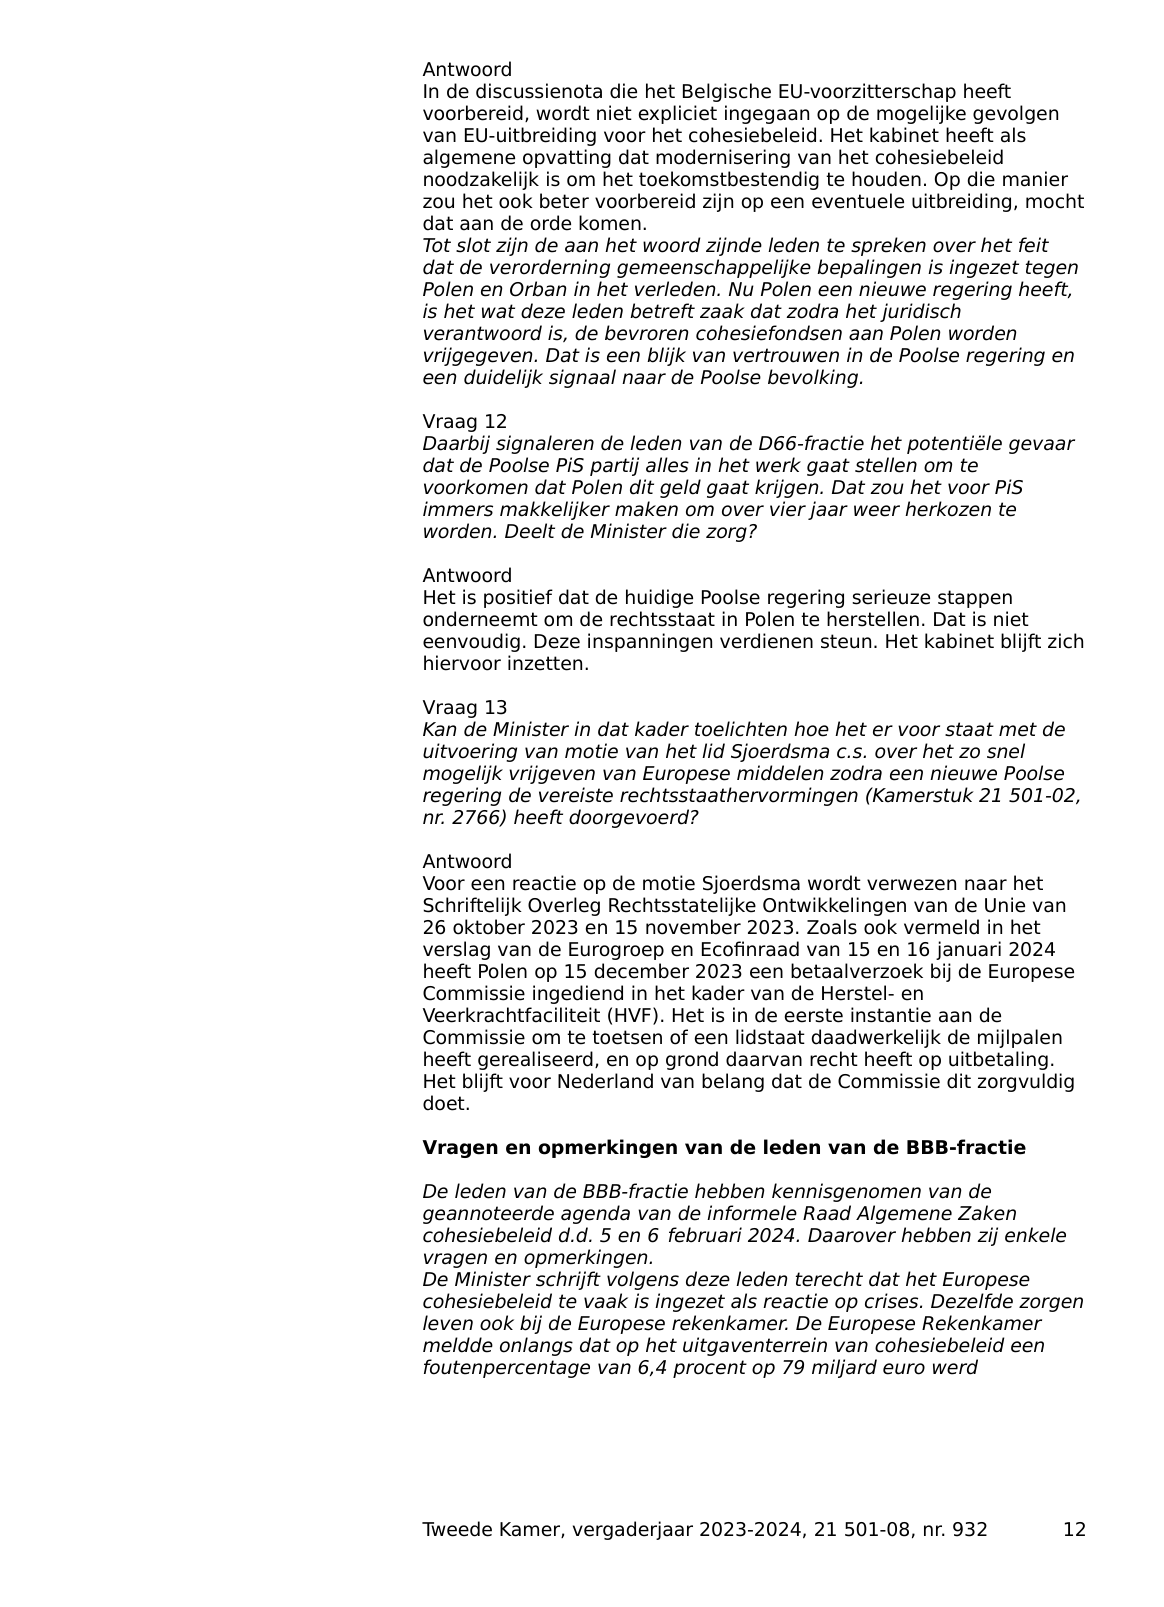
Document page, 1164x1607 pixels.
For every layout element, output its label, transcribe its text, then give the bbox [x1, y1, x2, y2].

text Het is positief dat de huidige Poolse regering serieuze stappen onderneemt om de rechtsstaat in Polen te herstellen. Dat is niet eenvoudig. Deze inspanningen verdienen steun. Het kabinet blijft zich hiervoor inzetten. [422, 587, 1087, 675]
text De Minister schrijft volgens deze leden terecht dat het Europese cohesiebeleid te vaak is ingezet als reactie op crises. Dezelfde zorgen leven ook bij de Europese rekenkamer. De Europese Rekenkamer meldde onlangs dat op het uitgaventerrein van cohesiebeleid een foutenpercentage van 6,4 procent op 79 miljard euro werd [422, 1269, 1087, 1401]
text Vraag 13 [422, 697, 1087, 719]
text Vraag 12 [422, 411, 1087, 433]
text Daarbij signaleren de leden van de D66-fractie het potentiële gevaar dat de Poolse PiS partij alles in het werk gaat stellen om te voorkomen dat Polen dit geld gaat krijgen. Dat zou het voor PiS immers makkelijker maken om over vier jaar weer herkozen te worden. Deelt de Minister die zorg? [422, 433, 1087, 543]
text Antwoord [422, 59, 1087, 81]
subtitle Vragen en opmerkingen van de leden van de BBB-fractie [422, 1137, 1087, 1159]
text Antwoord [422, 851, 1087, 873]
text Voor een reactie op de motie Sjoerdsma wordt verwezen naar het Schriftelijk Overleg Rechtsstatelijke Ontwikkelingen van de Unie van 26 oktober 2023 en 15 november 2023. Zoals ook vermeld in het verslag van de Eurogroep en Ecofinraad van 15 en 16 januari 2024 heeft Polen op 15 december 2023 een betaalverzoek bij de Europese Commissie ingediend in het kader van de Herstel- en Veerkrachtfaciliteit (HVF). Het is in de eerste instantie aan de Commissie om te toetsen of een lidstaat daadwerkelijk de mijlpalen heeft gerealiseerd, en op grond daarvan recht heeft op uitbetaling. Het blijft voor Nederland van belang dat de Commissie dit zorgvuldig doet. [422, 873, 1087, 1115]
text Kan de Minister in dat kader toelichten hoe het er voor staat met de uitvoering van motie van het lid Sjoerdsma c.s. over het zo snel mogelijk vrijgeven van Europese middelen zodra een nieuwe Poolse regering de vereiste rechtsstaathervormingen (Kamerstuk 21 501-02, nr. 2766) heeft doorgevoerd? [422, 719, 1087, 829]
text Tot slot zijn de aan het woord zijnde leden te spreken over het feit dat de verorderning gemeenschappelijke bepalingen is ingezet tegen Polen en Orban in het verleden. Nu Polen een nieuwe regering heeft, is het wat deze leden betreft zaak dat zodra het juridisch verantwoord is, de bevroren cohesiefondsen aan Polen worden vrijgegeven. Dat is een blijk van vertrouwen in de Poolse regering en een duidelijk signaal naar de Poolse bevolking. [422, 235, 1087, 389]
text De leden van de BBB-fractie hebben kennisgenomen van de geannoteerde agenda van de informele Raad Algemene Zaken cohesiebeleid d.d. 5 en 6 februari 2024. Daarover hebben zij enkele vragen en opmerkingen. [422, 1181, 1087, 1269]
text Antwoord [422, 565, 1087, 587]
text In de discussienota die het Belgische EU-voorzitterschap heeft voorbereid, wordt niet expliciet ingegaan op de mogelijke gevolgen van EU-uitbreiding voor het cohesiebeleid. Het kabinet heeft als algemene opvatting dat modernisering van het cohesiebeleid noodzakelijk is om het toekomstbestendig te houden. Op die manier zou het ook beter voorbereid zijn op een eventuele uitbreiding, mocht dat aan de orde komen. [422, 81, 1087, 235]
